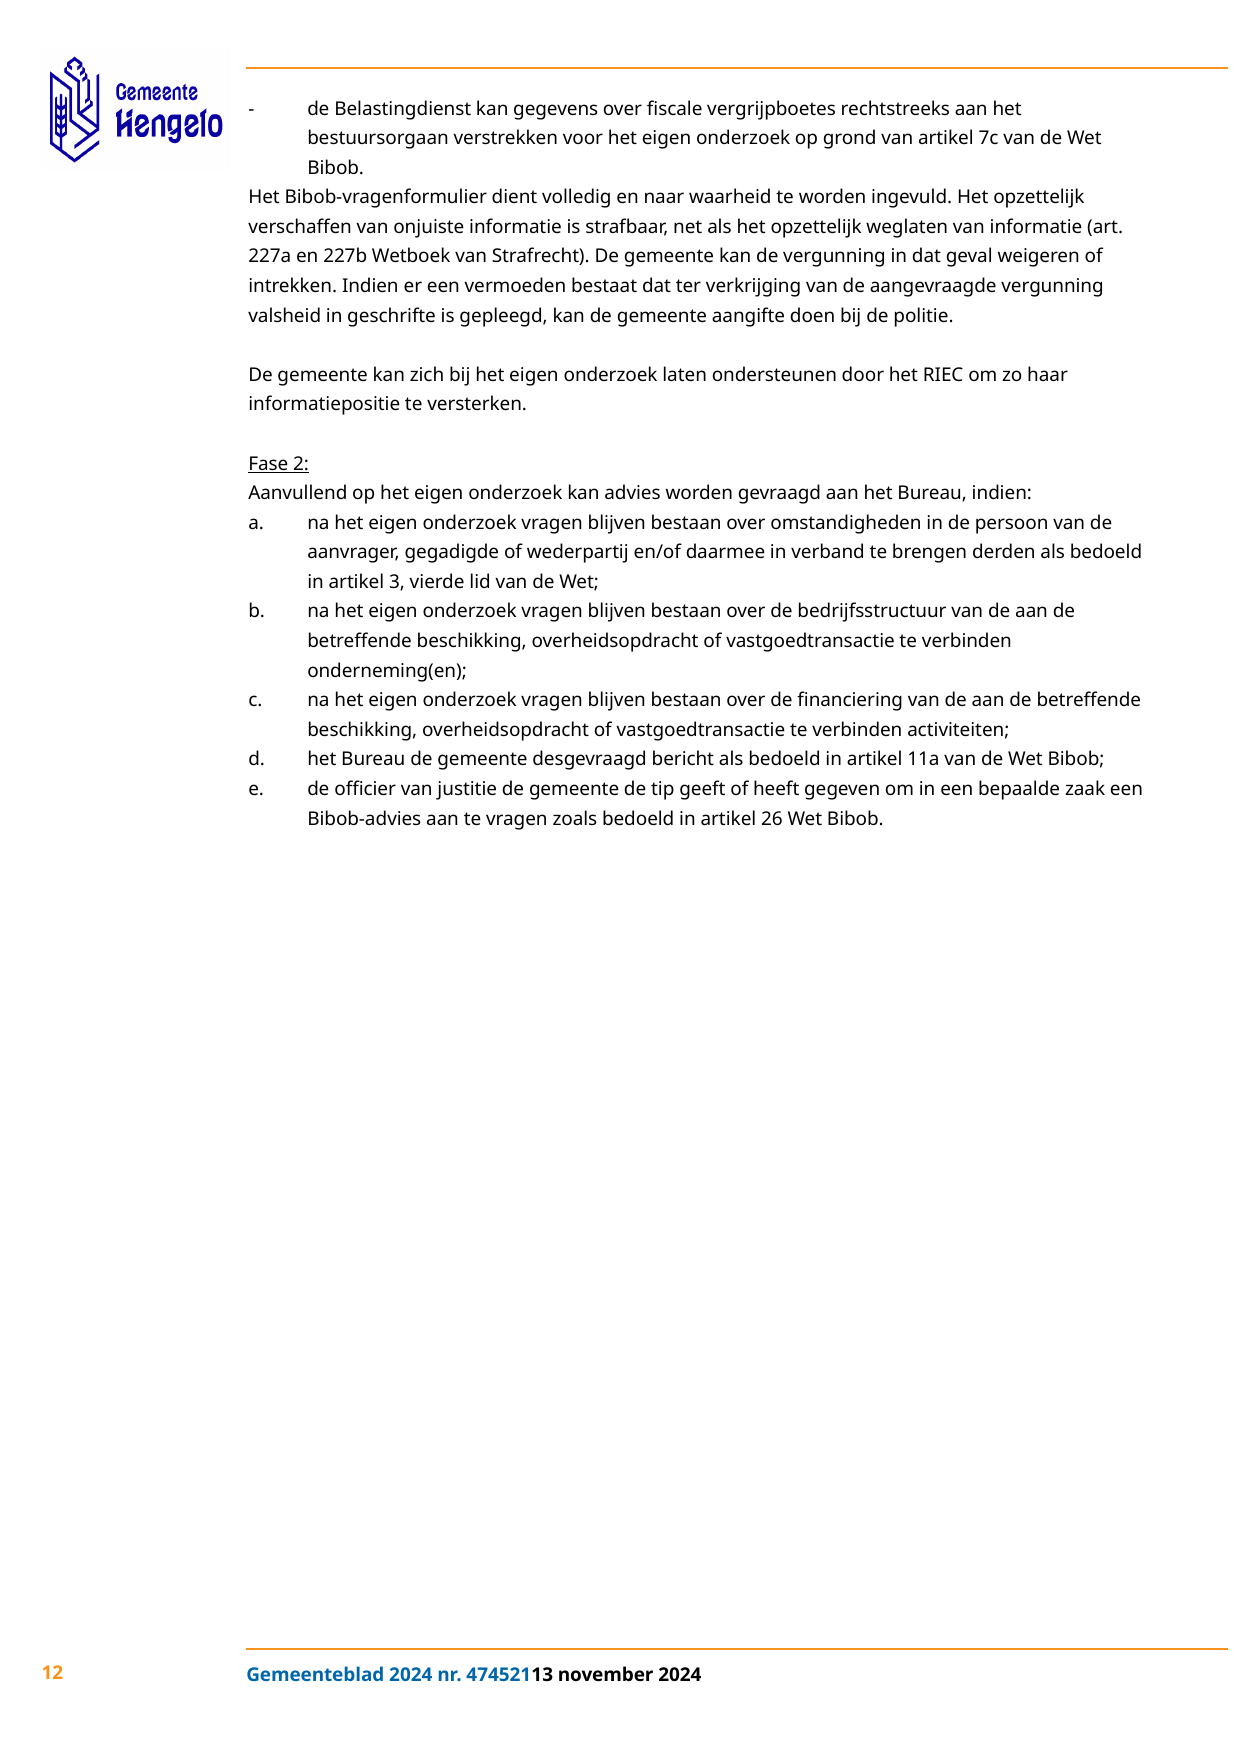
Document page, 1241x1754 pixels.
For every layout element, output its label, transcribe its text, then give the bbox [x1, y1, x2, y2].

list het Bureau de gemeente desgevraagd bericht als bedoeld in artikel 11a van de Wet Bibob; [248, 746, 1152, 771]
text Aanvullend op het eigen onderzoek kan advies worden gevraagd aan het Bureau, indien: [248, 479, 1152, 505]
text Het Bibob-vragenformulier dient volledig en naar waarheid te worden ingevuld. Het opzettelijk verschaffen van onjuiste informatie is strafbaar, net als het opzettelijk weglaten van informatie (art. 227a en 227b Wetboek van Strafrecht). De gemeente kan de vergunning in dat geval weigeren of intrekken. Indien er een vermoeden bestaat dat ter verkrijging van de aangevraagde vergunning valsheid in geschrifte is gepleegd, kan de gemeente aangifte doen bij de politie. [248, 183, 1152, 328]
list na het eigen onderzoek vragen blijven bestaan over omstandigheden in de persoon van de aanvrager, gegadigde of wederpartij en/of daarmee in verband te brengen derden als bedoeld in artikel 3, vierde lid van de Wet; [248, 509, 1152, 594]
text Fase 2: [248, 450, 1152, 476]
list na het eigen onderzoek vragen blijven bestaan over de financiering van de aan de betreffende beschikking, overheidsopdracht of vastgoedtransactie te verbinden activiteiten; [248, 686, 1152, 742]
picture [41, 47, 231, 172]
list na het eigen onderzoek vragen blijven bestaan over de bedrijfsstructuur van de aan de betreffende beschikking, overheidsopdracht of vastgoedtransactie te verbinden onderneming(en); [248, 598, 1152, 683]
text De gemeente kan zich bij het eigen onderzoek laten ondersteunen door het RIEC om zo haar informatiepositie te versterken. [248, 361, 1152, 416]
list de Belastingdienst kan gegevens over fiscale vergrijpboetes rechtstreeks aan het bestuursorgaan verstrekken voor het eigen onderzoek op grond van artikel 7c van de Wet Bibob. [248, 95, 1152, 180]
list de officier van justitie de gemeente de tip geeft of heeft gegeven om in een bepaalde zaak een Bibob-advies aan te vragen zoals bedoeld in artikel 26 Wet Bibob. [248, 775, 1152, 831]
